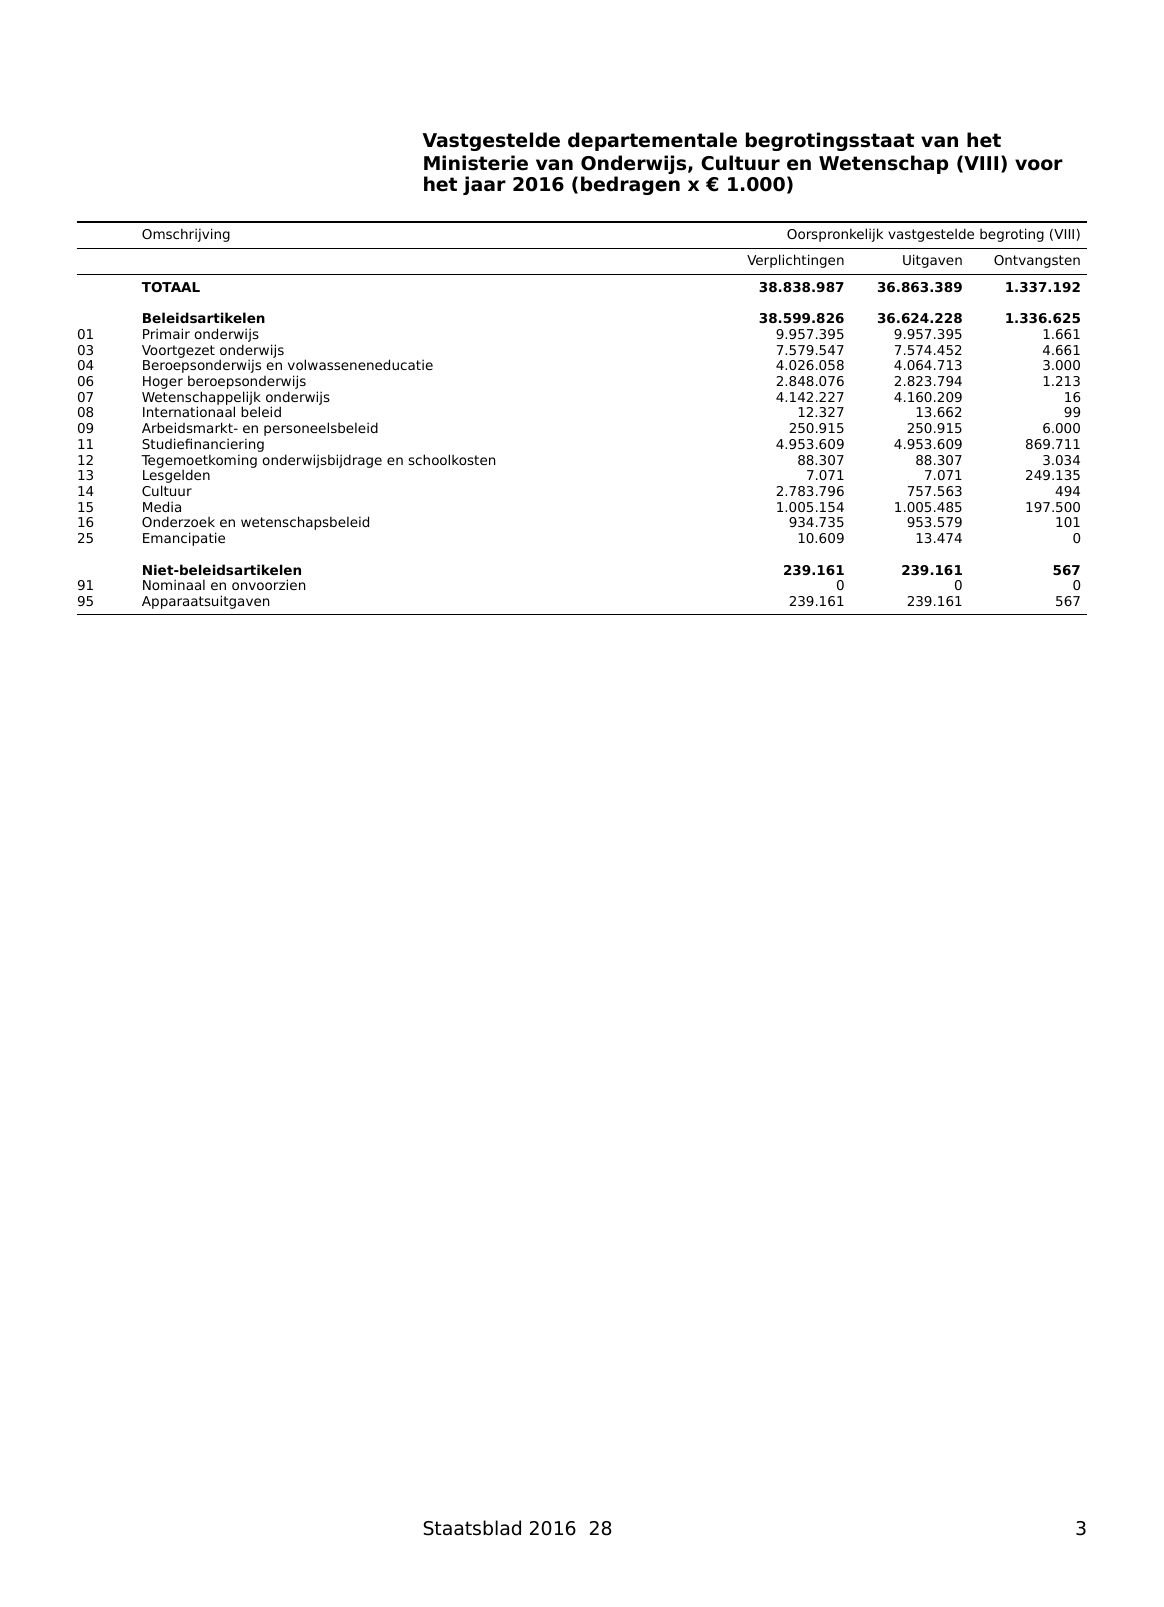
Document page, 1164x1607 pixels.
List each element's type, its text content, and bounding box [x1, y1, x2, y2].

table_cell 3.000 [969, 358, 1087, 374]
table_cell 197.500 [969, 500, 1087, 515]
table_cell 10.609 [732, 531, 850, 547]
table_cell 25 [77, 531, 136, 547]
table_cell 953.579 [850, 515, 968, 531]
table_cell 239.161 [732, 563, 850, 578]
table_cell 757.563 [850, 484, 968, 499]
table_cell 4.142.227 [732, 390, 850, 405]
table_cell [850, 295, 968, 311]
table_cell 9.957.395 [732, 327, 850, 342]
table_cell Tegemoetkoming onderwijsbijdrage en schoolkosten [136, 453, 732, 468]
table_cell 08 [77, 405, 136, 421]
table_cell Verplichtingen [732, 249, 850, 274]
table_cell 1.005.485 [850, 500, 968, 515]
table_cell 13.662 [850, 405, 968, 421]
table_cell 2.848.076 [732, 374, 850, 389]
table_cell 1.337.192 [969, 275, 1087, 295]
table_cell [969, 547, 1087, 562]
table_cell Primair onderwijs [136, 327, 732, 342]
table_cell [850, 547, 968, 562]
table_cell [136, 295, 732, 311]
table_cell 4.953.609 [732, 437, 850, 452]
table_cell 03 [77, 342, 136, 358]
table_cell 4.953.609 [850, 437, 968, 452]
table_cell 7.579.547 [732, 342, 850, 358]
table_cell Media [136, 500, 732, 515]
table_cell Hoger beroepsonderwijs [136, 374, 732, 389]
table_cell 7.574.452 [850, 342, 968, 358]
subtitle Vastgestelde departementale begrotingsstaat van het Ministerie van Onderwijs, Cultuur en Wetenschap (VIII) voor het jaar 2016 (bedragen x € 1.000) [422, 130, 1087, 196]
table_cell Niet-beleidsartikelen [136, 563, 732, 578]
table_cell [77, 563, 136, 578]
table_cell 14 [77, 484, 136, 499]
table_cell Cultuur [136, 484, 732, 499]
table_cell 88.307 [850, 453, 968, 468]
table_cell Emancipatie [136, 531, 732, 547]
table_cell 15 [77, 500, 136, 515]
table_cell 567 [969, 563, 1087, 578]
table_cell 91 [77, 578, 136, 594]
table_cell 0 [732, 578, 850, 594]
table_cell Ontvangsten [969, 249, 1087, 274]
table_cell 16 [969, 390, 1087, 405]
table_cell 07 [77, 390, 136, 405]
table_cell Beleidsartikelen [136, 311, 732, 327]
table_cell 2.823.794 [850, 374, 968, 389]
table_cell 4.661 [969, 342, 1087, 358]
table_cell 7.071 [850, 468, 968, 484]
table_cell 2.783.796 [732, 484, 850, 499]
table_cell 239.161 [850, 563, 968, 578]
table_cell 869.711 [969, 437, 1087, 452]
table_cell 0 [969, 578, 1087, 594]
table_cell Uitgaven [850, 249, 968, 274]
table_cell 4.160.209 [850, 390, 968, 405]
table_cell 6.000 [969, 421, 1087, 437]
table_cell [77, 311, 136, 327]
table_cell 09 [77, 421, 136, 437]
table_cell [732, 295, 850, 311]
table_cell 1.213 [969, 374, 1087, 389]
table_cell 4.064.713 [850, 358, 968, 374]
table_cell 01 [77, 327, 136, 342]
table_cell 36.863.389 [850, 275, 968, 295]
table_cell 99 [969, 405, 1087, 421]
table_cell 239.161 [732, 594, 850, 614]
table_cell 36.624.228 [850, 311, 968, 327]
table_cell 250.915 [850, 421, 968, 437]
table_cell TOTAAL [136, 275, 732, 295]
table_cell 95 [77, 594, 136, 614]
table_cell [77, 249, 136, 274]
table_cell 1.005.154 [732, 500, 850, 515]
table_cell 04 [77, 358, 136, 374]
table_cell 934.735 [732, 515, 850, 531]
table_cell 1.661 [969, 327, 1087, 342]
table_cell 0 [850, 578, 968, 594]
table_cell 3.034 [969, 453, 1087, 468]
table_cell 88.307 [732, 453, 850, 468]
table_cell 12.327 [732, 405, 850, 421]
table_cell Lesgelden [136, 468, 732, 484]
table_cell 11 [77, 437, 136, 452]
table_cell 7.071 [732, 468, 850, 484]
table_cell 250.915 [732, 421, 850, 437]
table_cell Internationaal beleid [136, 405, 732, 421]
table_cell 494 [969, 484, 1087, 499]
table_cell [77, 275, 136, 295]
table_cell Wetenschappelijk onderwijs [136, 390, 732, 405]
table_cell Onderzoek en wetenschapsbeleid [136, 515, 732, 531]
table_cell 38.838.987 [732, 275, 850, 295]
table_cell Arbeidsmarkt- en personeelsbeleid [136, 421, 732, 437]
table_cell 12 [77, 453, 136, 468]
table_cell [136, 249, 732, 274]
table_cell 249.135 [969, 468, 1087, 484]
table_cell 06 [77, 374, 136, 389]
table_cell [77, 295, 136, 311]
table_cell Nominaal en onvoorzien [136, 578, 732, 594]
table_cell 239.161 [850, 594, 968, 614]
table_cell 101 [969, 515, 1087, 531]
table_cell 13 [77, 468, 136, 484]
table_cell [136, 547, 732, 562]
table_cell 4.026.058 [732, 358, 850, 374]
table_cell [732, 547, 850, 562]
table_cell Studiefinanciering [136, 437, 732, 452]
table_cell 9.957.395 [850, 327, 968, 342]
table_cell 0 [969, 531, 1087, 547]
table_cell Apparaatsuitgaven [136, 594, 732, 614]
table_cell 38.599.826 [732, 311, 850, 327]
table_header Omschrijving [136, 223, 732, 247]
table_cell Voortgezet onderwijs [136, 342, 732, 358]
table_cell 1.336.625 [969, 311, 1087, 327]
table_cell 13.474 [850, 531, 968, 547]
table_cell 16 [77, 515, 136, 531]
table_header Oorspronkelijk vastgestelde begroting (VIII) [732, 223, 1087, 247]
table_cell 567 [969, 594, 1087, 614]
table_cell [77, 547, 136, 562]
table_cell [969, 295, 1087, 311]
table_cell Beroepsonderwijs en volwasseneneducatie [136, 358, 732, 374]
table_header [77, 223, 136, 247]
